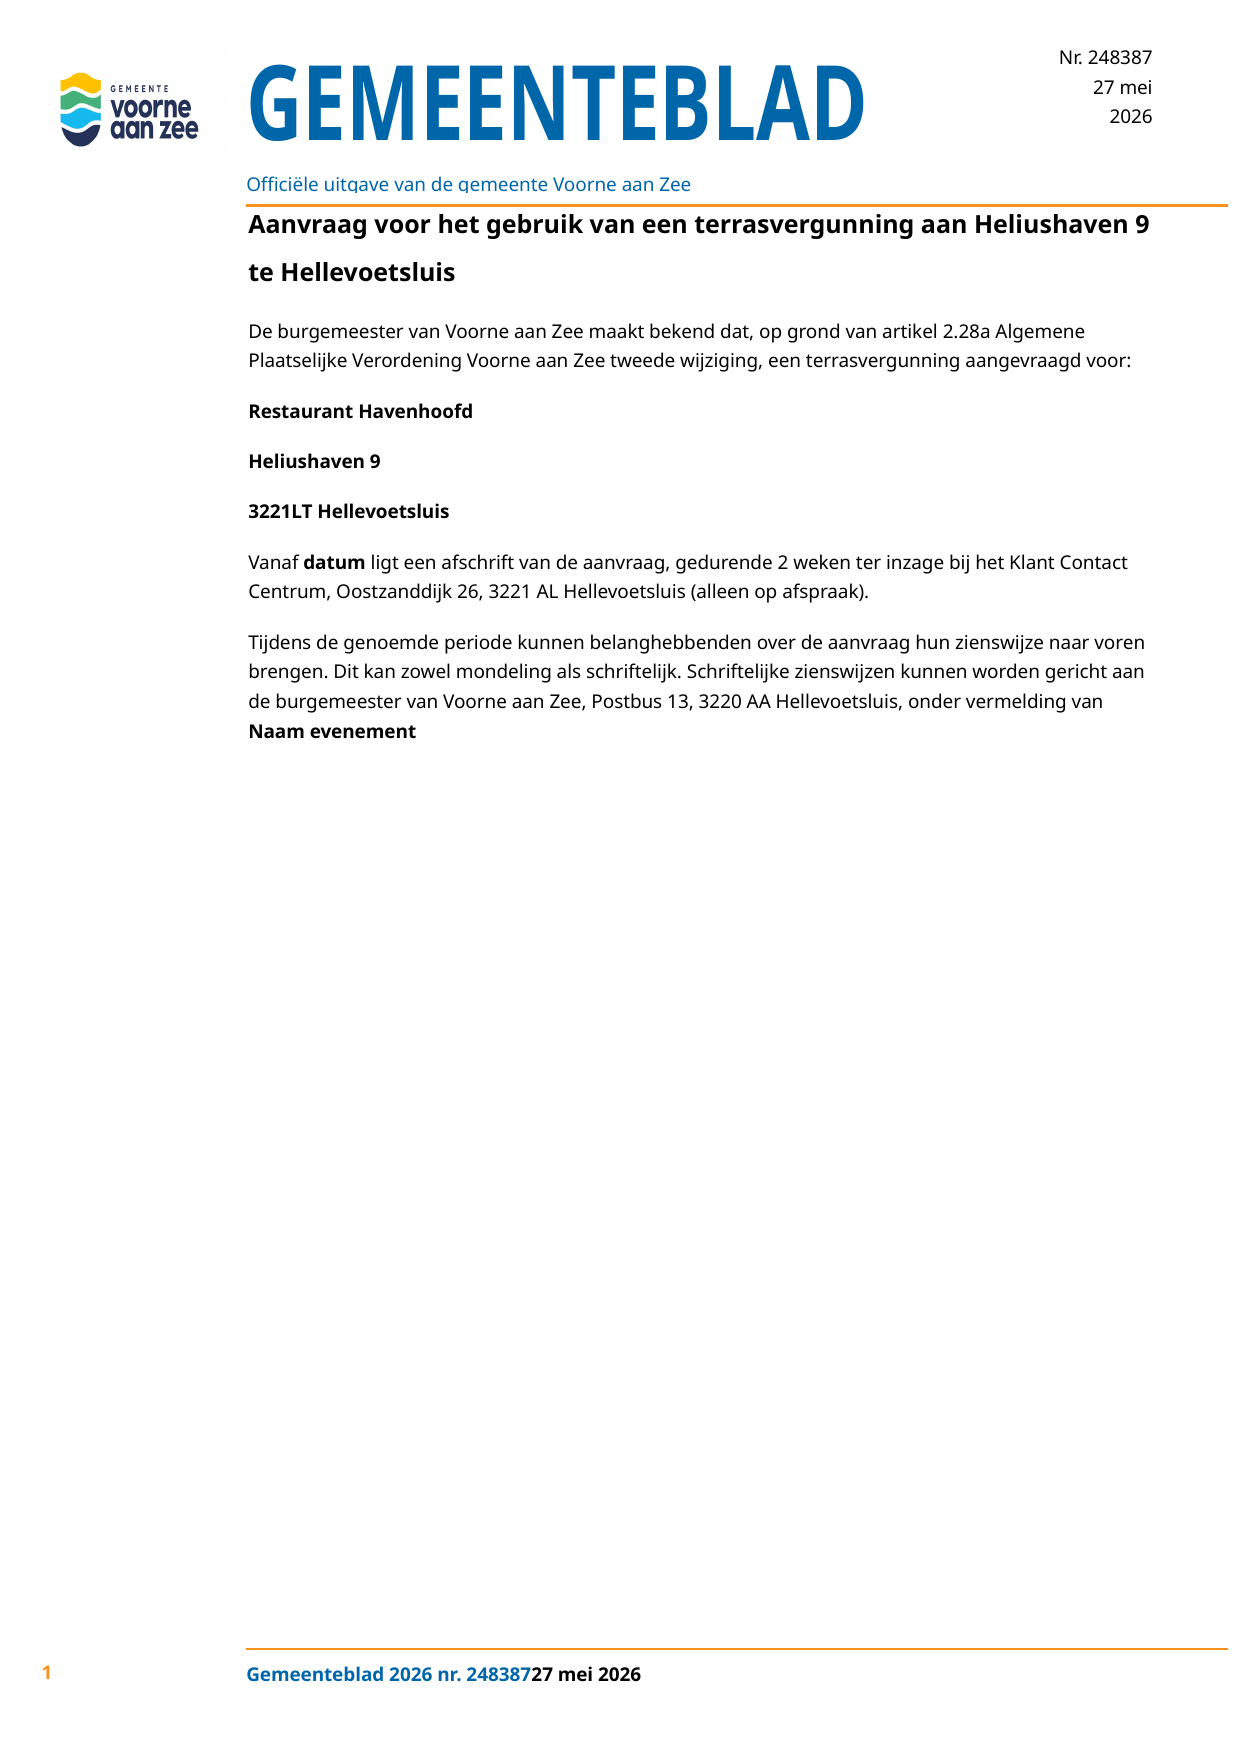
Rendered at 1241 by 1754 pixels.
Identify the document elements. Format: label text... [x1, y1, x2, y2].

text Restaurant Havenhoofd [248, 398, 1152, 424]
text 3221LT Hellevoetsluis [248, 499, 1152, 524]
text Heliushaven 9 [248, 448, 1152, 474]
picture [41, 47, 231, 172]
text Aanvraag voor het gebruik van een terrasvergunning aan Heliushaven 9 te Hellevoetsluis [248, 207, 1152, 288]
text Tijdens de genoemde periode kunnen belanghebbenden over de aanvraag hun zienswijze naar voren brengen. Dit kan zowel mondeling als schriftelijk. Schriftelijke zienswijzen kunnen worden gericht aan de burgemeester van Voorne aan Zee, Postbus 13, 3220 AA Hellevoetsluis, onder vermelding van Naam evenement [248, 629, 1152, 744]
text De burgemeester van Voorne aan Zee maakt bekend dat, op grond van artikel 2.28a Algemene Plaatselijke Verordening Voorne aan Zee tweede wijziging, een terrasvergunning aangevraagd voor: [248, 318, 1152, 373]
text Vanaf datum ligt een afschrift van de aanvraag, gedurende 2 weken ter inzage bij het Klant Contact Centrum, Oostzanddijk 26, 3221 AL Hellevoetsluis (alleen op afspraak). [248, 549, 1152, 604]
